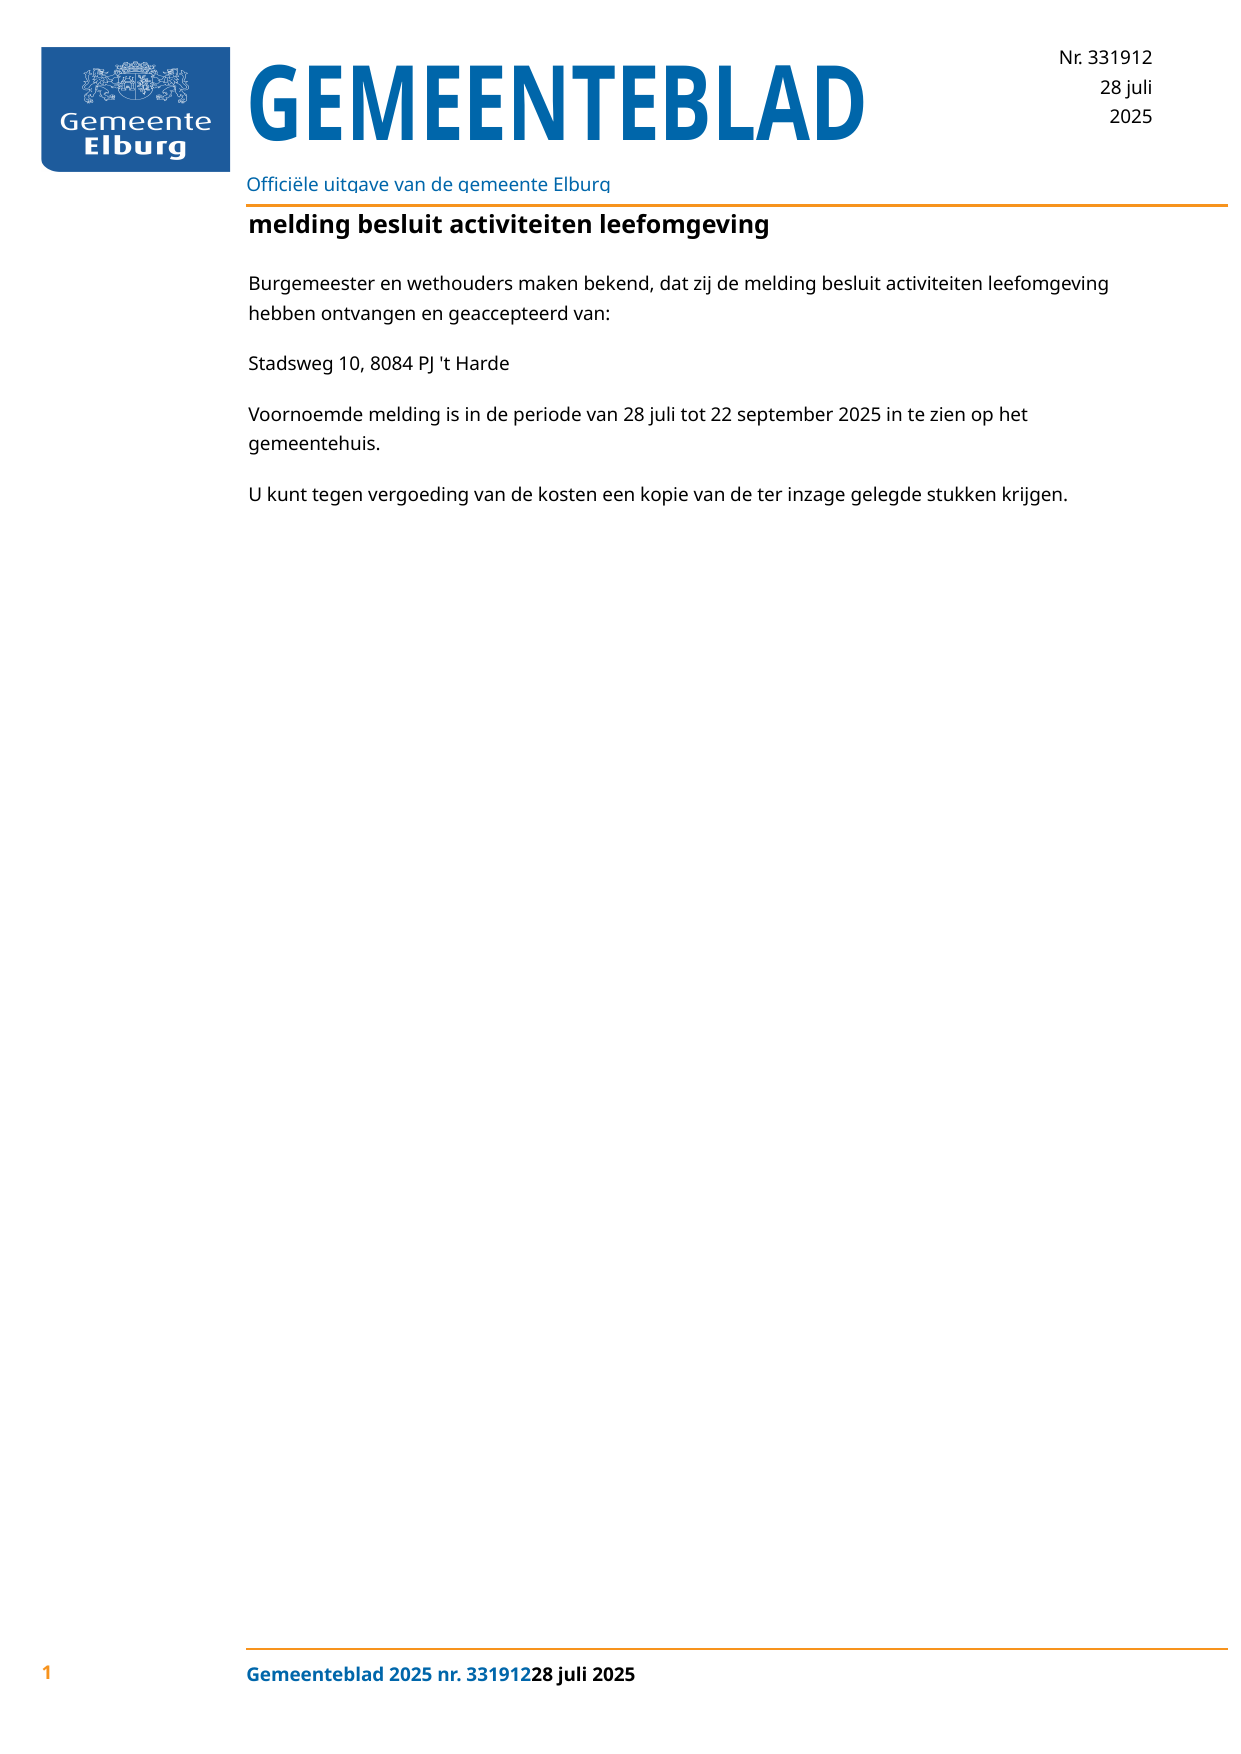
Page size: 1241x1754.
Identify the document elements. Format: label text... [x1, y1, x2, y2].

text Stadsweg 10, 8084 PJ 't Harde [248, 350, 1152, 376]
text Voornoemde melding is in de periode van 28 juli tot 22 september 2025 in te zien op het gemeentehuis. [248, 401, 1152, 456]
text melding besluit activiteiten leefomgeving [248, 207, 1152, 241]
text Burgemeester en wethouders maken bekend, dat zij de melding besluit activiteiten leefomgeving hebben ontvangen en geaccepteerd van: [248, 270, 1152, 326]
text U kunt tegen vergoeding van de kosten een kopie van de ter inzage gelegde stukken krijgen. [248, 481, 1152, 506]
picture [41, 47, 231, 172]
